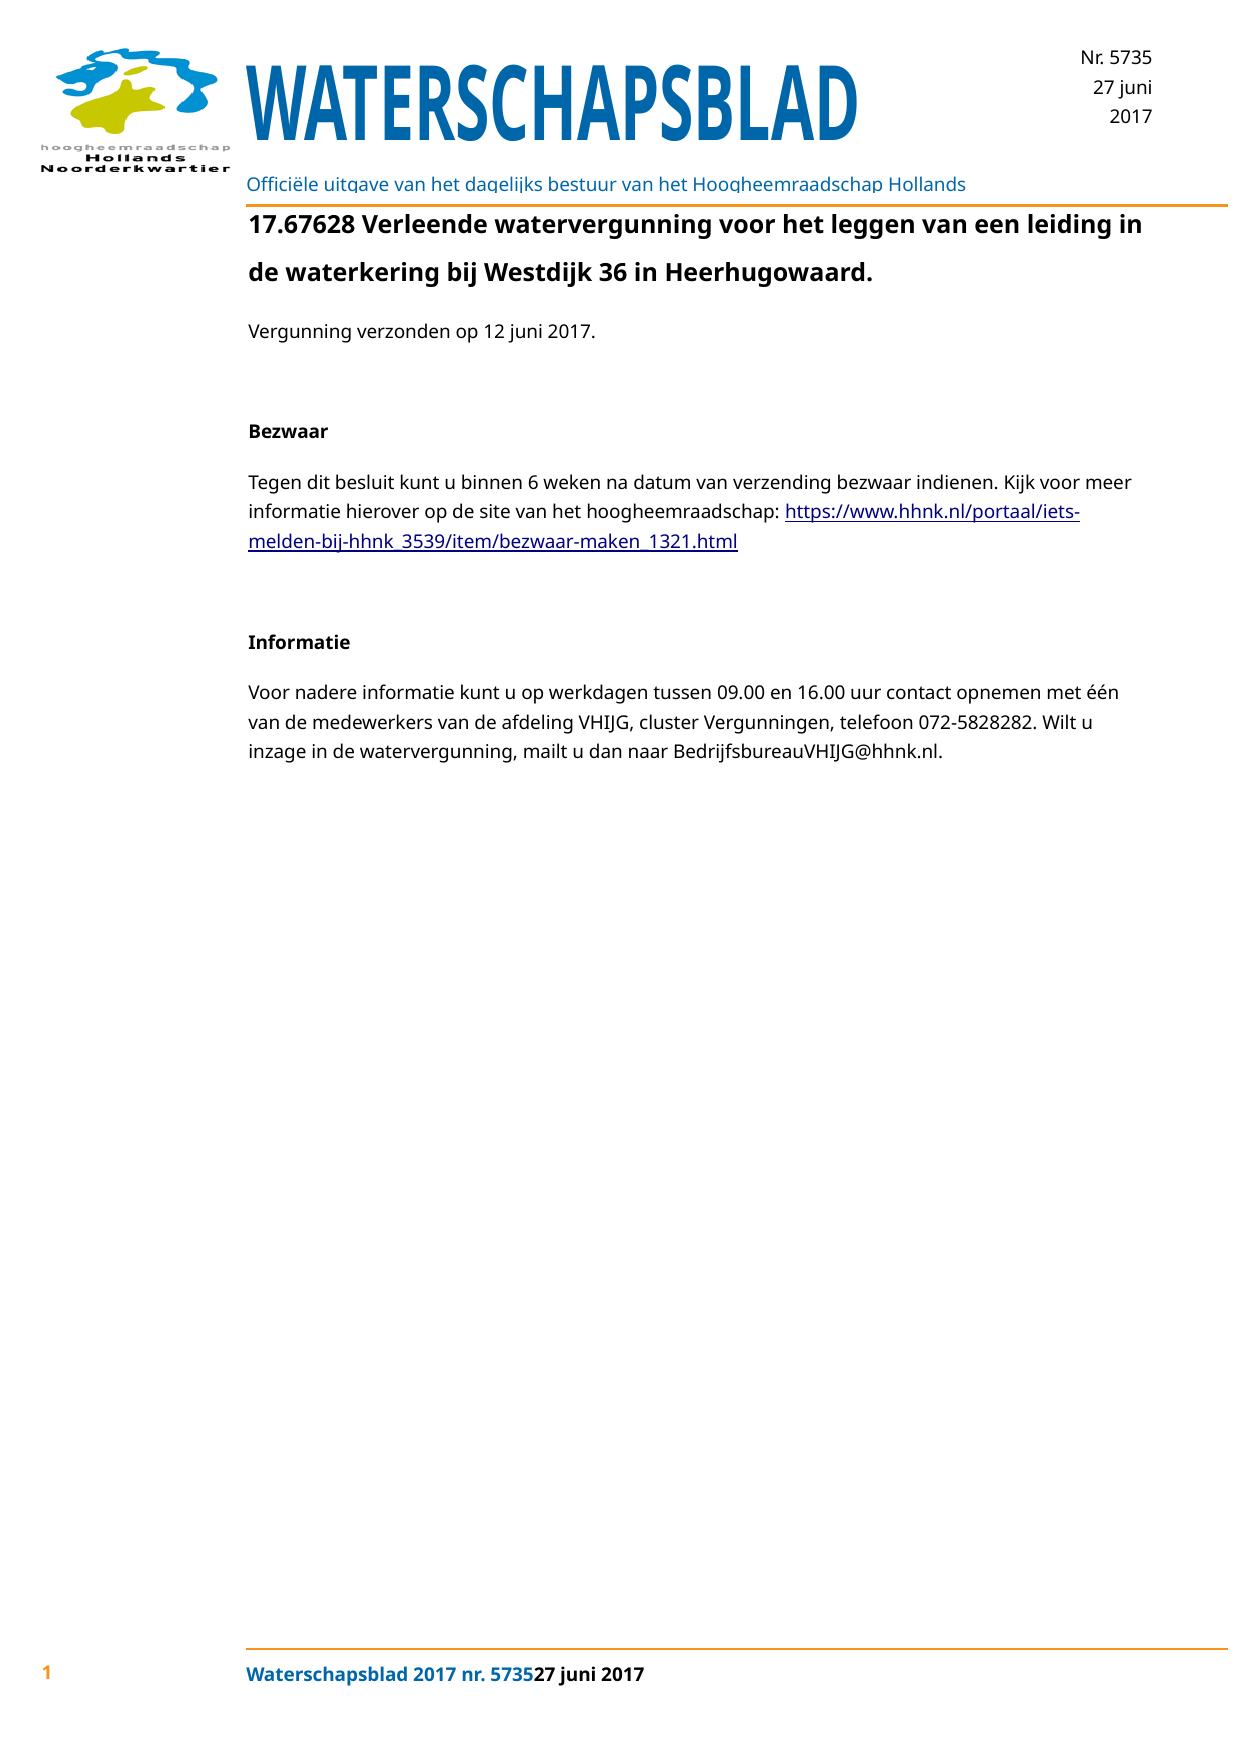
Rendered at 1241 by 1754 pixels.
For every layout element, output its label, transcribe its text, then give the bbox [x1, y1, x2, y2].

text Vergunning verzonden op 12 juni 2017. [248, 318, 1152, 344]
text Informatie [248, 629, 1152, 655]
text Tegen dit besluit kunt u binnen 6 weken na datum van verzending bezwaar indienen. Kijk voor meer informatie hierover op de site van het hoogheemraadschap: https://www.hhnk.nl/portaal/iets-melden-bij-hhnk_3539/item/bezwaar-maken_1321.html [248, 469, 1152, 554]
text 17.67628 Verleende watervergunning voor het leggen van een leiding in de waterkering bij Westdijk 36 in Heerhugowaard. [248, 207, 1152, 288]
text Voor nadere informatie kunt u op werkdagen tussen 09.00 en 16.00 uur contact opnemen met één van de medewerkers van de afdeling VHIJG, cluster Vergunningen, telefoon 072-5828282. Wilt u inzage in de watervergunning, mailt u dan naar BedrijfsbureauVHIJG@hhnk.nl. [248, 679, 1152, 764]
picture [41, 47, 231, 172]
text Bezwaar [248, 419, 1152, 444]
